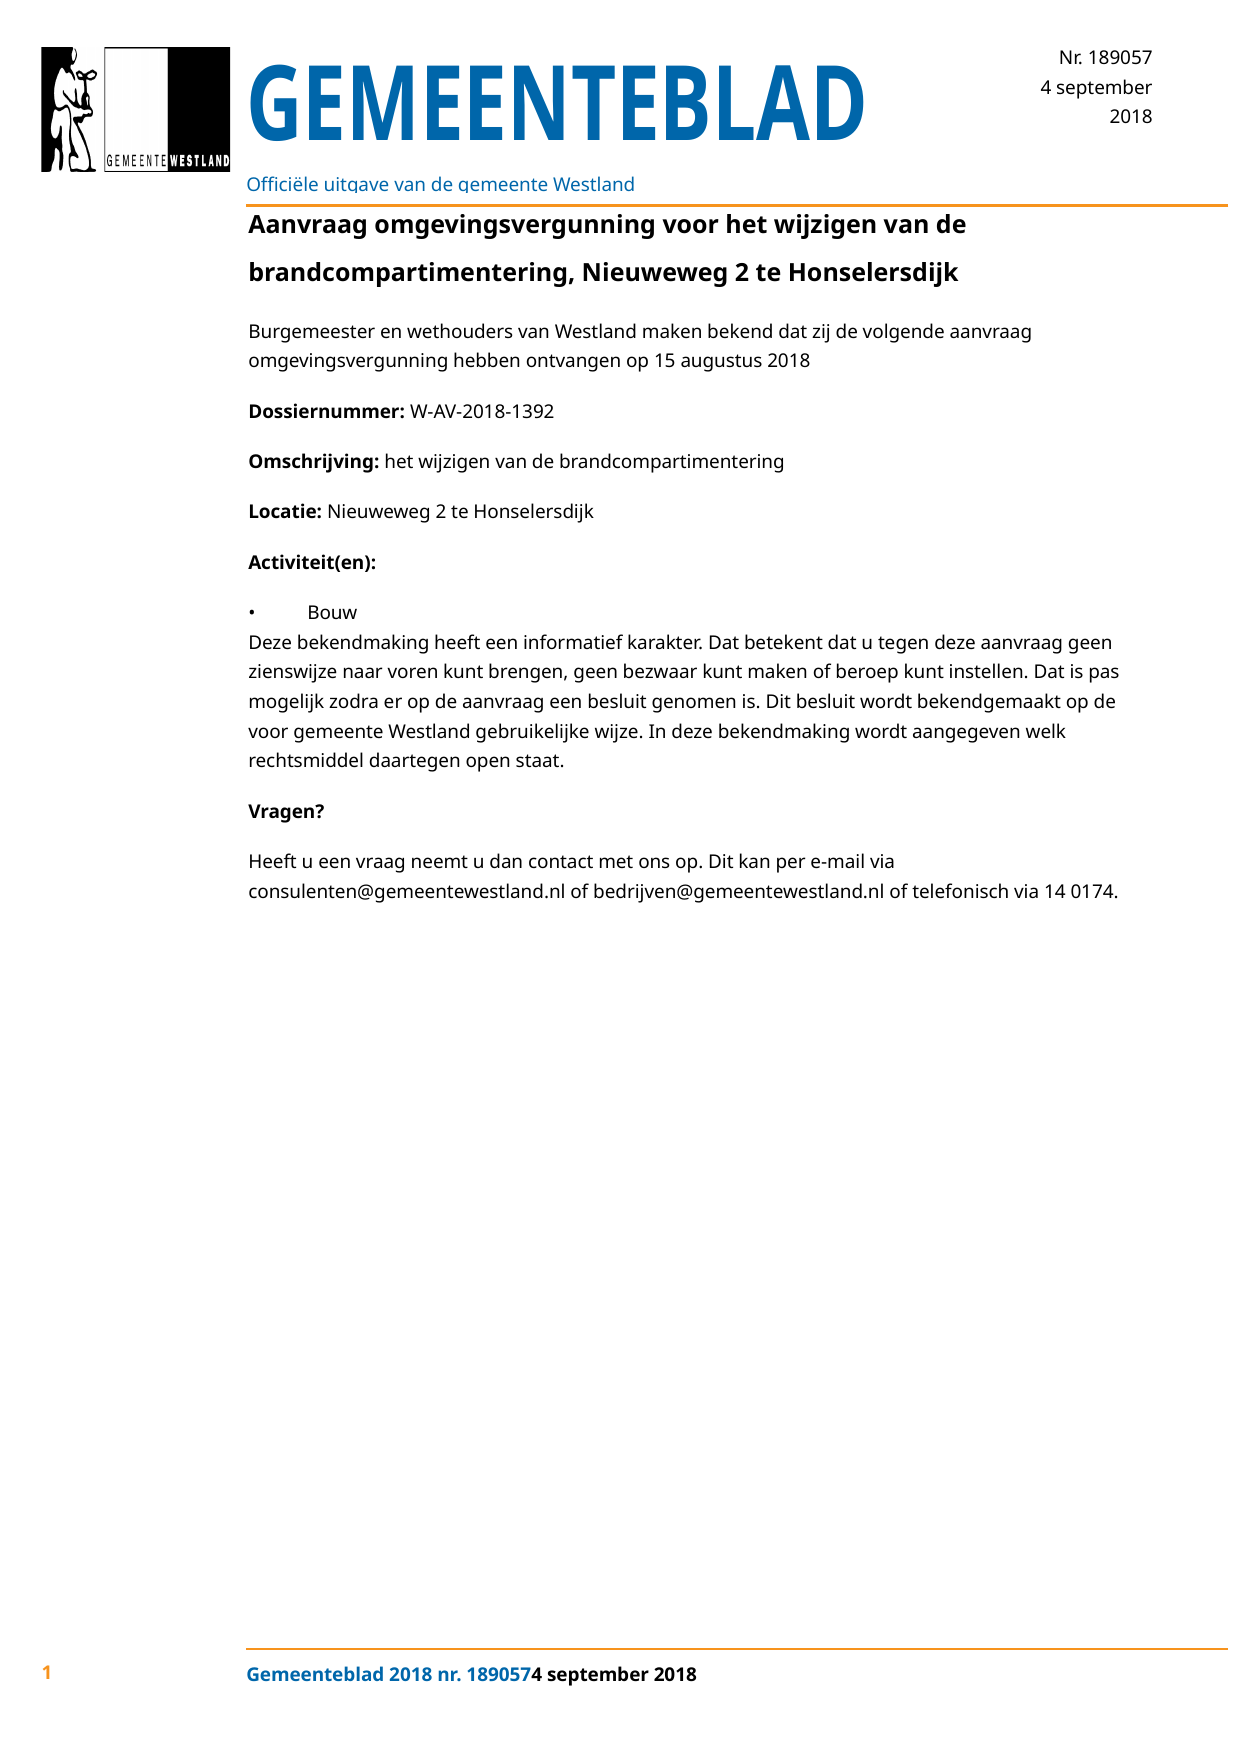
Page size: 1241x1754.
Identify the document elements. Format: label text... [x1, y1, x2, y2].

text Vragen? [248, 798, 1152, 824]
text Locatie: Nieuweweg 2 te Honselersdijk [248, 499, 1152, 524]
text Activiteit(en): [248, 549, 1152, 575]
text Heeft u een vraag neemt u dan contact met ons op. Dit kan per e-mail via consulenten@gemeentewestland.nl of bedrijven@gemeentewestland.nl of telefonisch via 14 0174. [248, 848, 1152, 904]
text Omschrijving: het wijzigen van de brandcompartimentering [248, 448, 1152, 474]
picture [41, 47, 231, 172]
text Aanvraag omgevingsvergunning voor het wijzigen van de brandcompartimentering, Nieuweweg 2 te Honselersdijk [248, 207, 1152, 288]
text Deze bekendmaking heeft een informatief karakter. Dat betekent dat u tegen deze aanvraag geen zienswijze naar voren kunt brengen, geen bezwaar kunt maken of beroep kunt instellen. Dat is pas mogelijk zodra er op de aanvraag een besluit genomen is. Dit besluit wordt bekendgemaakt op de voor gemeente Westland gebruikelijke wijze. In deze bekendmaking wordt aangegeven welk rechtsmiddel daartegen open staat. [248, 629, 1152, 773]
text Dossiernummer: W-AV-2018-1392 [248, 398, 1152, 424]
text Burgemeester en wethouders van Westland maken bekend dat zij de volgende aanvraag omgevingsvergunning hebben ontvangen op 15 augustus 2018 [248, 318, 1152, 373]
list Bouw [248, 599, 1152, 625]
